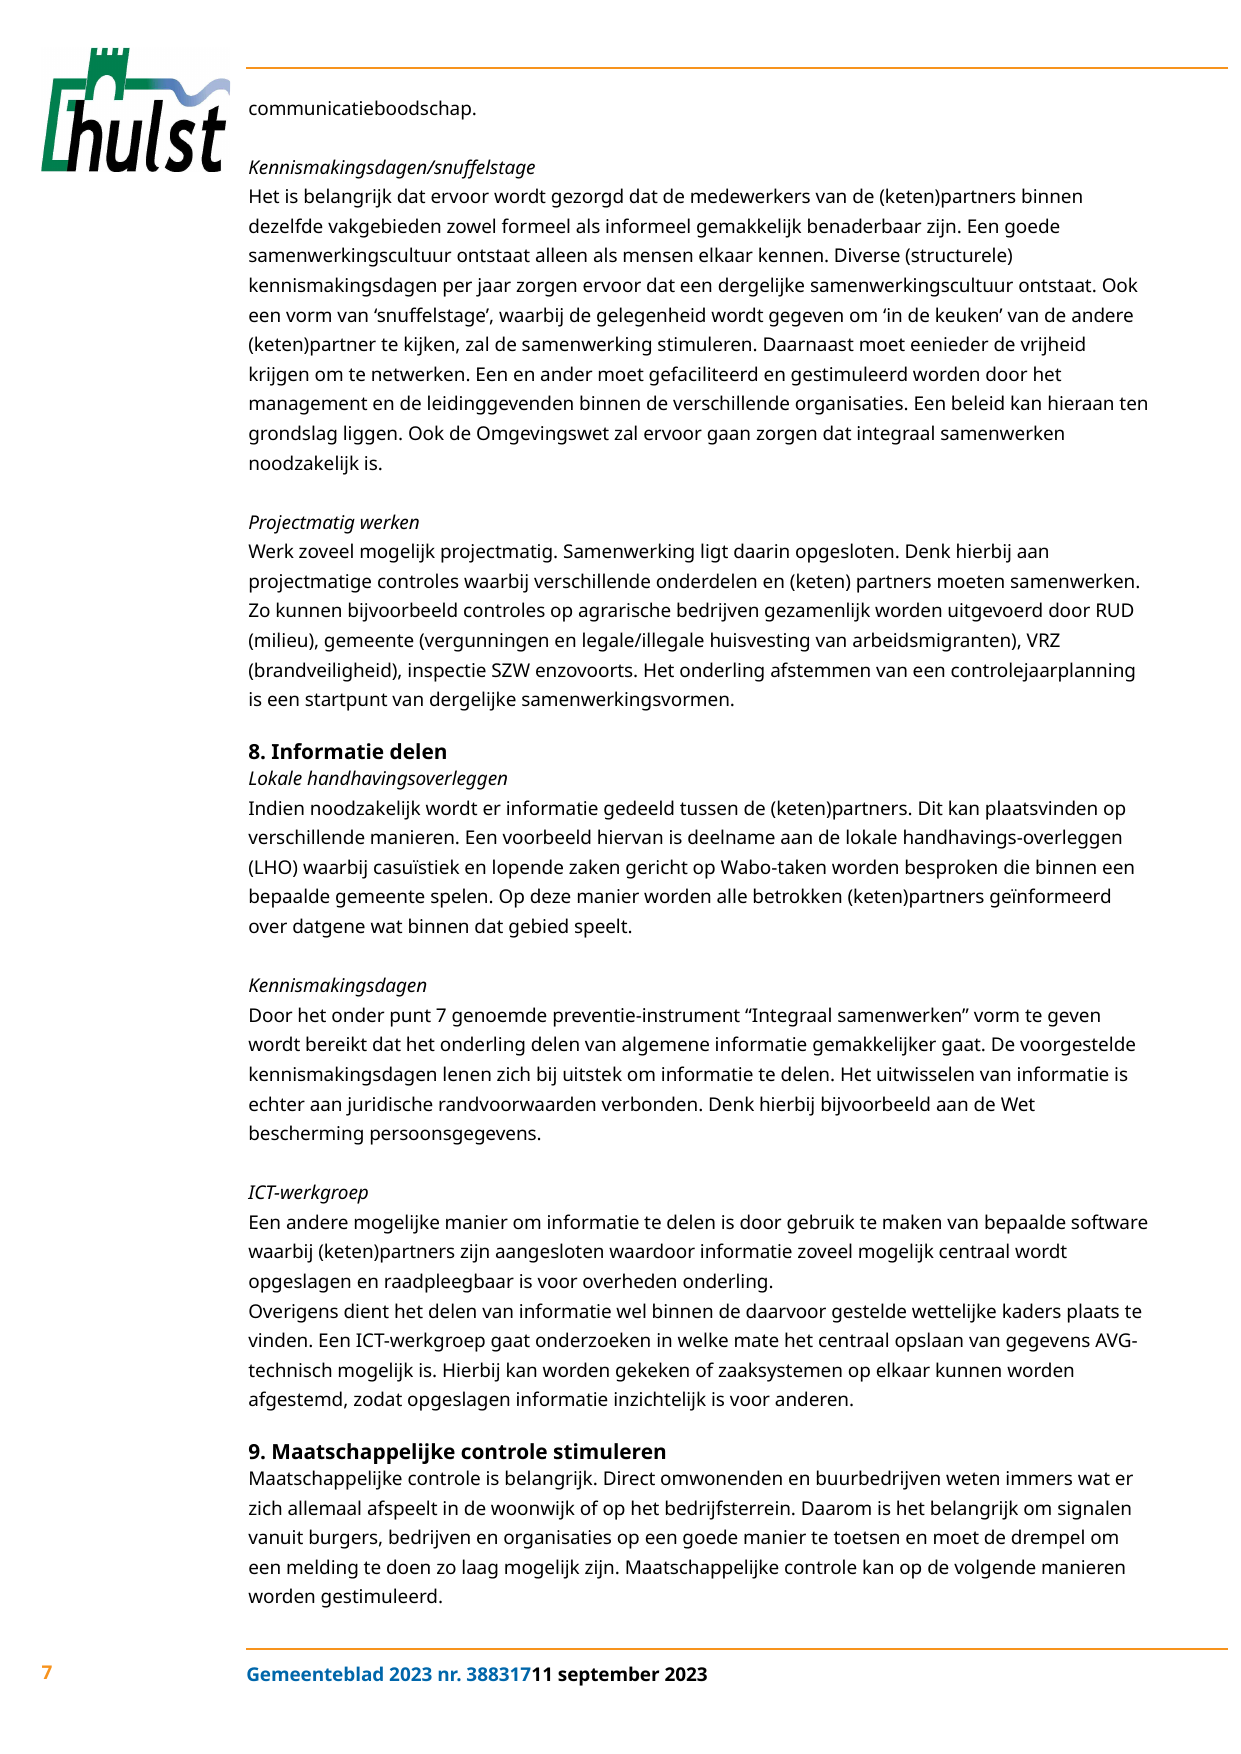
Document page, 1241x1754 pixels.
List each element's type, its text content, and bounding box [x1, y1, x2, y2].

text Door het onder punt 7 genoemde preventie-instrument “Integraal samenwerken” vorm te geven wordt bereikt dat het onderling delen van algemene informatie gemakkelijker gaat. De voorgestelde kennismakingsdagen lenen zich bij uitstek om informatie te delen. Het uitwisselen van informatie is echter aan juridische randvoorwaarden verbonden. Denk hierbij bijvoorbeeld aan de Wet bescherming persoonsgegevens. [248, 1002, 1152, 1146]
text Werk zoveel mogelijk projectmatig. Samenwerking ligt daarin opgesloten. Denk hierbij aan projectmatige controles waarbij verschillende onderdelen en (keten) partners moeten samenwerken. Zo kunnen bijvoorbeeld controles op agrarische bedrijven gezamenlijk worden uitgevoerd door RUD (milieu), gemeente (vergunningen en legale/illegale huisvesting van arbeidsmigranten), VRZ (brandveiligheid), inspectie SZW enzovoorts. Het onderling afstemmen van een controlejaarplanning is een startpunt van dergelijke samenwerkingsvormen. [248, 538, 1152, 712]
text Indien noodzakelijk wordt er informatie gedeeld tussen de (keten)partners. Dit kan plaatsvinden op verschillende manieren. Een voorbeeld hiervan is deelname aan de lokale handhavings-overleggen (LHO) waarbij casuïstiek en lopende zaken gericht op Wabo-taken worden besproken die binnen een bepaalde gemeente spelen. Op deze manier worden alle betrokken (keten)partners geïnformeerd over datgene wat binnen dat gebied speelt. [248, 795, 1152, 939]
text Overigens dient het delen van informatie wel binnen de daarvoor gestelde wettelijke kaders plaats te vinden. Een ICT-werkgroep gaat onderzoeken in welke mate het centraal opslaan van gegevens AVG-technisch mogelijk is. Hierbij kan worden gekeken of zaaksystemen op elkaar kunnen worden afgestemd, zodat opgeslagen informatie inzichtelijk is voor anderen. [248, 1298, 1152, 1412]
text Het is belangrijk dat ervoor wordt gezorgd dat de medewerkers van de (keten)partners binnen dezelfde vakgebieden zowel formeel als informeel gemakkelijk benaderbaar zijn. Een goede samenwerkingscultuur ontstaat alleen als mensen elkaar kennen. Diverse (structurele) kennismakingsdagen per jaar zorgen ervoor dat een dergelijke samenwerkingscultuur ontstaat. Ook een vorm van ‘snuffelstage’, waarbij de gelegenheid wordt gegeven om ‘in de keuken’ van de andere (keten)partner te kijken, zal de samenwerking stimuleren. Daarnaast moet eenieder de vrijheid krijgen om te netwerken. Een en ander moet gefaciliteerd en gestimuleerd worden door het management en de leidinggevenden binnen de verschillende organisaties. Een beleid kan hieraan ten grondslag liggen. Ook de Omgevingswet zal ervoor gaan zorgen dat integraal samenwerken noodzakelijk is. [248, 183, 1152, 476]
text Projectmatig werken [248, 509, 1152, 535]
text ICT-werkgroep [248, 1179, 1152, 1205]
text 9. Maatschappelijke controle stimuleren [248, 1437, 1152, 1465]
picture [41, 47, 231, 172]
text Kennismakingsdagen/snuffelstage [248, 154, 1152, 180]
text communicatieboodschap. [248, 95, 1152, 121]
text Lokale handhavingsoverleggen [248, 765, 1152, 791]
text Maatschappelijke controle is belangrijk. Direct omwonenden en buurbedrijven weten immers wat er zich allemaal afspeelt in de woonwijk of op het bedrijfsterrein. Daarom is het belangrijk om signalen vanuit burgers, bedrijven en organisaties op een goede manier te toetsen en moet de drempel om een melding te doen zo laag mogelijk zijn. Maatschappelijke controle kan op de volgende manieren worden gestimuleerd. [248, 1465, 1152, 1609]
text Kennismakingsdagen [248, 972, 1152, 998]
text 8. Informatie delen [248, 737, 1152, 765]
text Een andere mogelijke manier om informatie te delen is door gebruik te maken van bepaalde software waarbij (keten)partners zijn aangesloten waardoor informatie zoveel mogelijk centraal wordt opgeslagen en raadpleegbaar is voor overheden onderling. [248, 1209, 1152, 1294]
